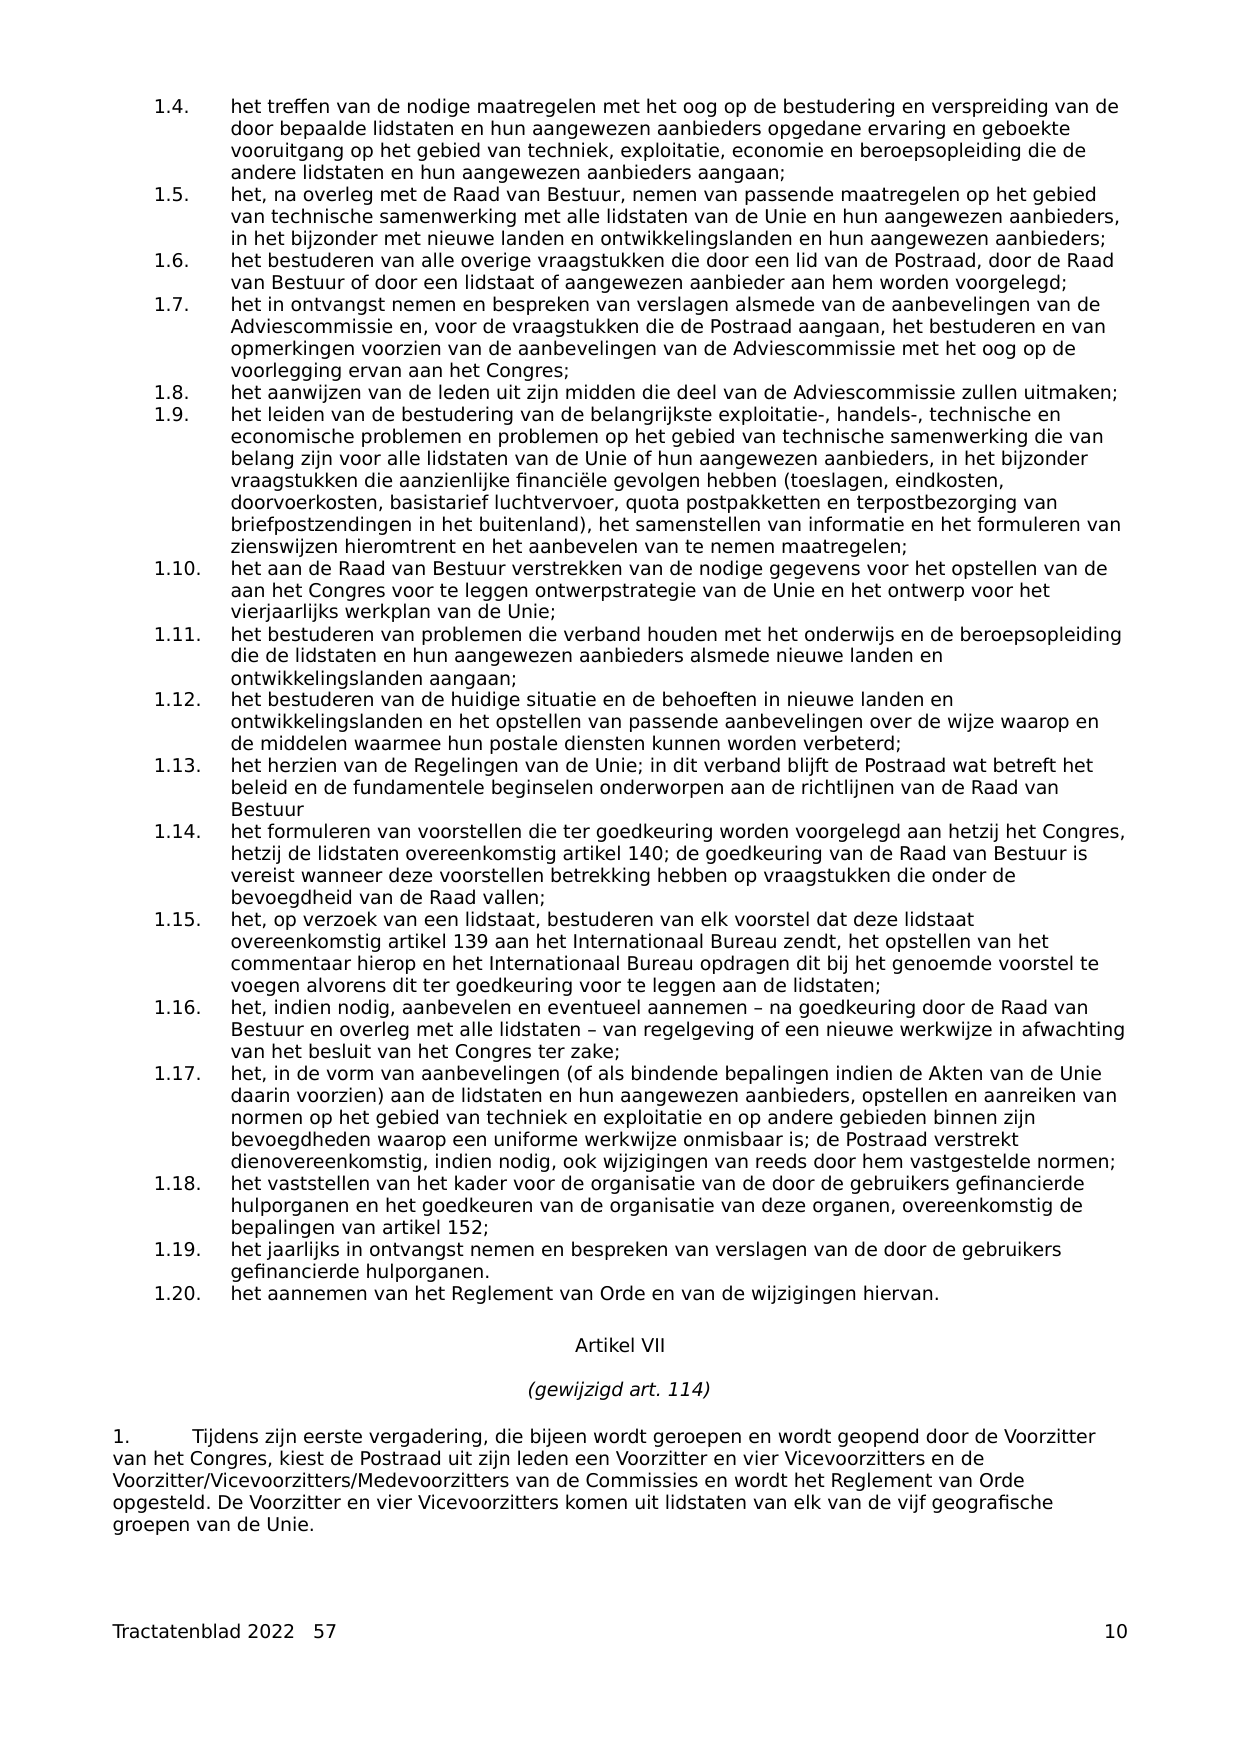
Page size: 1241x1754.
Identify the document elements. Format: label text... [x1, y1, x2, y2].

text 1.4. het treffen van de nodige maatregelen met het oog op de bestudering en verspreiding van de door bepaalde lidstaten en hun aangewezen aanbieders opgedane ervaring en geboekte vooruitgang op het gebied van techniek, exploitatie, economie en beroepsopleiding die de andere lidstaten en hun aangewezen aanbieders aangaan; [153, 96, 1128, 184]
text 1.9. het leiden van de bestudering van de belangrijkste exploitatie-, handels-, technische en economische problemen en problemen op het gebied van technische samenwerking die van belang zijn voor alle lidstaten van de Unie of hun aangewezen aanbieders, in het bijzonder vraagstukken die aanzienlijke financiële gevolgen hebben (toeslagen, eindkosten, doorvoerkosten, basistarief luchtvervoer, quota postpakketten en terpostbezorging van briefpostzendingen in het buitenland), het samenstellen van informatie en het formuleren van zienswijzen hieromtrent en het aanbevelen van te nemen maatregelen; [153, 404, 1128, 557]
text 1.20. het aannemen van het Reglement van Orde en van de wijzigingen hiervan. [153, 1283, 1128, 1305]
text 1.11. het bestuderen van problemen die verband houden met het onderwijs en de beroepsopleiding die de lidstaten en hun aangewezen aanbieders alsmede nieuwe landen en ontwikkelingslanden aangaan; [153, 623, 1128, 689]
text 1.13. het herzien van de Regelingen van de Unie; in dit verband blijft de Postraad wat betreft het beleid en de fundamentele beginselen onderworpen aan de richtlijnen van de Raad van Bestuur [153, 755, 1128, 821]
text 1.7. het in ontvangst nemen en bespreken van verslagen alsmede van de aanbevelingen van de Adviescommissie en, voor de vraagstukken die de Postraad aangaan, het bestuderen en van opmerkingen voorzien van de aanbevelingen van de Adviescommissie met het oog op de voorlegging ervan aan het Congres; [153, 294, 1128, 382]
text 1.19. het jaarlijks in ontvangst nemen en bespreken van verslagen van de door de gebruikers gefinancierde hulporganen. [153, 1239, 1128, 1283]
text 1.10. het aan de Raad van Bestuur verstrekken van de nodige gegevens voor het opstellen van de aan het Congres voor te leggen ontwerpstrategie van de Unie en het ontwerp voor het vierjaarlijks werkplan van de Unie; [153, 557, 1128, 623]
text 1.8. het aanwijzen van de leden uit zijn midden die deel van de Adviescommissie zullen uitmaken; [153, 382, 1128, 404]
text 1.15. het, op verzoek van een lidstaat, bestuderen van elk voorstel dat deze lidstaat overeenkomstig artikel 139 aan het Internationaal Bureau zendt, het opstellen van het commentaar hierop en het Internationaal Bureau opdragen dit bij het genoemde voorstel te voegen alvorens dit ter goedkeuring voor te leggen aan de lidstaten; [153, 909, 1128, 997]
text 1.5. het, na overleg met de Raad van Bestuur, nemen van passende maatregelen op het gebied van technische samenwerking met alle lidstaten van de Unie en hun aangewezen aanbieders, in het bijzonder met nieuwe landen en ontwikkelingslanden en hun aangewezen aanbieders; [153, 184, 1128, 250]
text 1.18. het vaststellen van het kader voor de organisatie van de door de gebruikers gefinancierde hulporganen en het goedkeuren van de organisatie van deze organen, overeenkomstig de bepalingen van artikel 152; [153, 1173, 1128, 1239]
text 1.6. het bestuderen van alle overige vraagstukken die door een lid van de Postraad, door de Raad van Bestuur of door een lidstaat of aangewezen aanbieder aan hem worden voorgelegd; [153, 250, 1128, 294]
subtitle Artikel VII (gewijzigd art. 114) [112, 1335, 1128, 1401]
text 1.16. het, indien nodig, aanbevelen en eventueel aannemen – na goedkeuring door de Raad van Bestuur en overleg met alle lidstaten – van regelgeving of een nieuwe werkwijze in afwachting van het besluit van het Congres ter zake; [153, 997, 1128, 1063]
text 1.12. het bestuderen van de huidige situatie en de behoeften in nieuwe landen en ontwikkelingslanden en het opstellen van passende aanbevelingen over de wijze waarop en de middelen waarmee hun postale diensten kunnen worden verbeterd; [153, 689, 1128, 755]
text 1.14. het formuleren van voorstellen die ter goedkeuring worden voorgelegd aan hetzij het Congres, hetzij de lidstaten overeenkomstig artikel 140; de goedkeuring van de Raad van Bestuur is vereist wanneer deze voorstellen betrekking hebben op vraagstukken die onder de bevoegdheid van de Raad vallen; [153, 821, 1128, 909]
text 1.17. het, in de vorm van aanbevelingen (of als bindende bepalingen indien de Akten van de Unie daarin voorzien) aan de lidstaten en hun aangewezen aanbieders, opstellen en aanreiken van normen op het gebied van techniek en exploitatie en op andere gebieden binnen zijn bevoegdheden waarop een uniforme werkwijze onmisbaar is; de Postraad verstrekt dienovereenkomstig, indien nodig, ook wijzigingen van reeds door hem vastgestelde normen; [153, 1063, 1128, 1173]
text 1. Tijdens zijn eerste vergadering, die bijeen wordt geroepen en wordt geopend door de Voorzitter van het Congres, kiest de Postraad uit zijn leden een Voorzitter en vier Vicevoorzitters en de Voorzitter/Vicevoorzitters/Medevoorzitters van de Commissies en wordt het Reglement van Orde opgesteld. De Voorzitter en vier Vicevoorzitters komen uit lidstaten van elk van de vijf geografische groepen van de Unie. [112, 1426, 1128, 1536]
